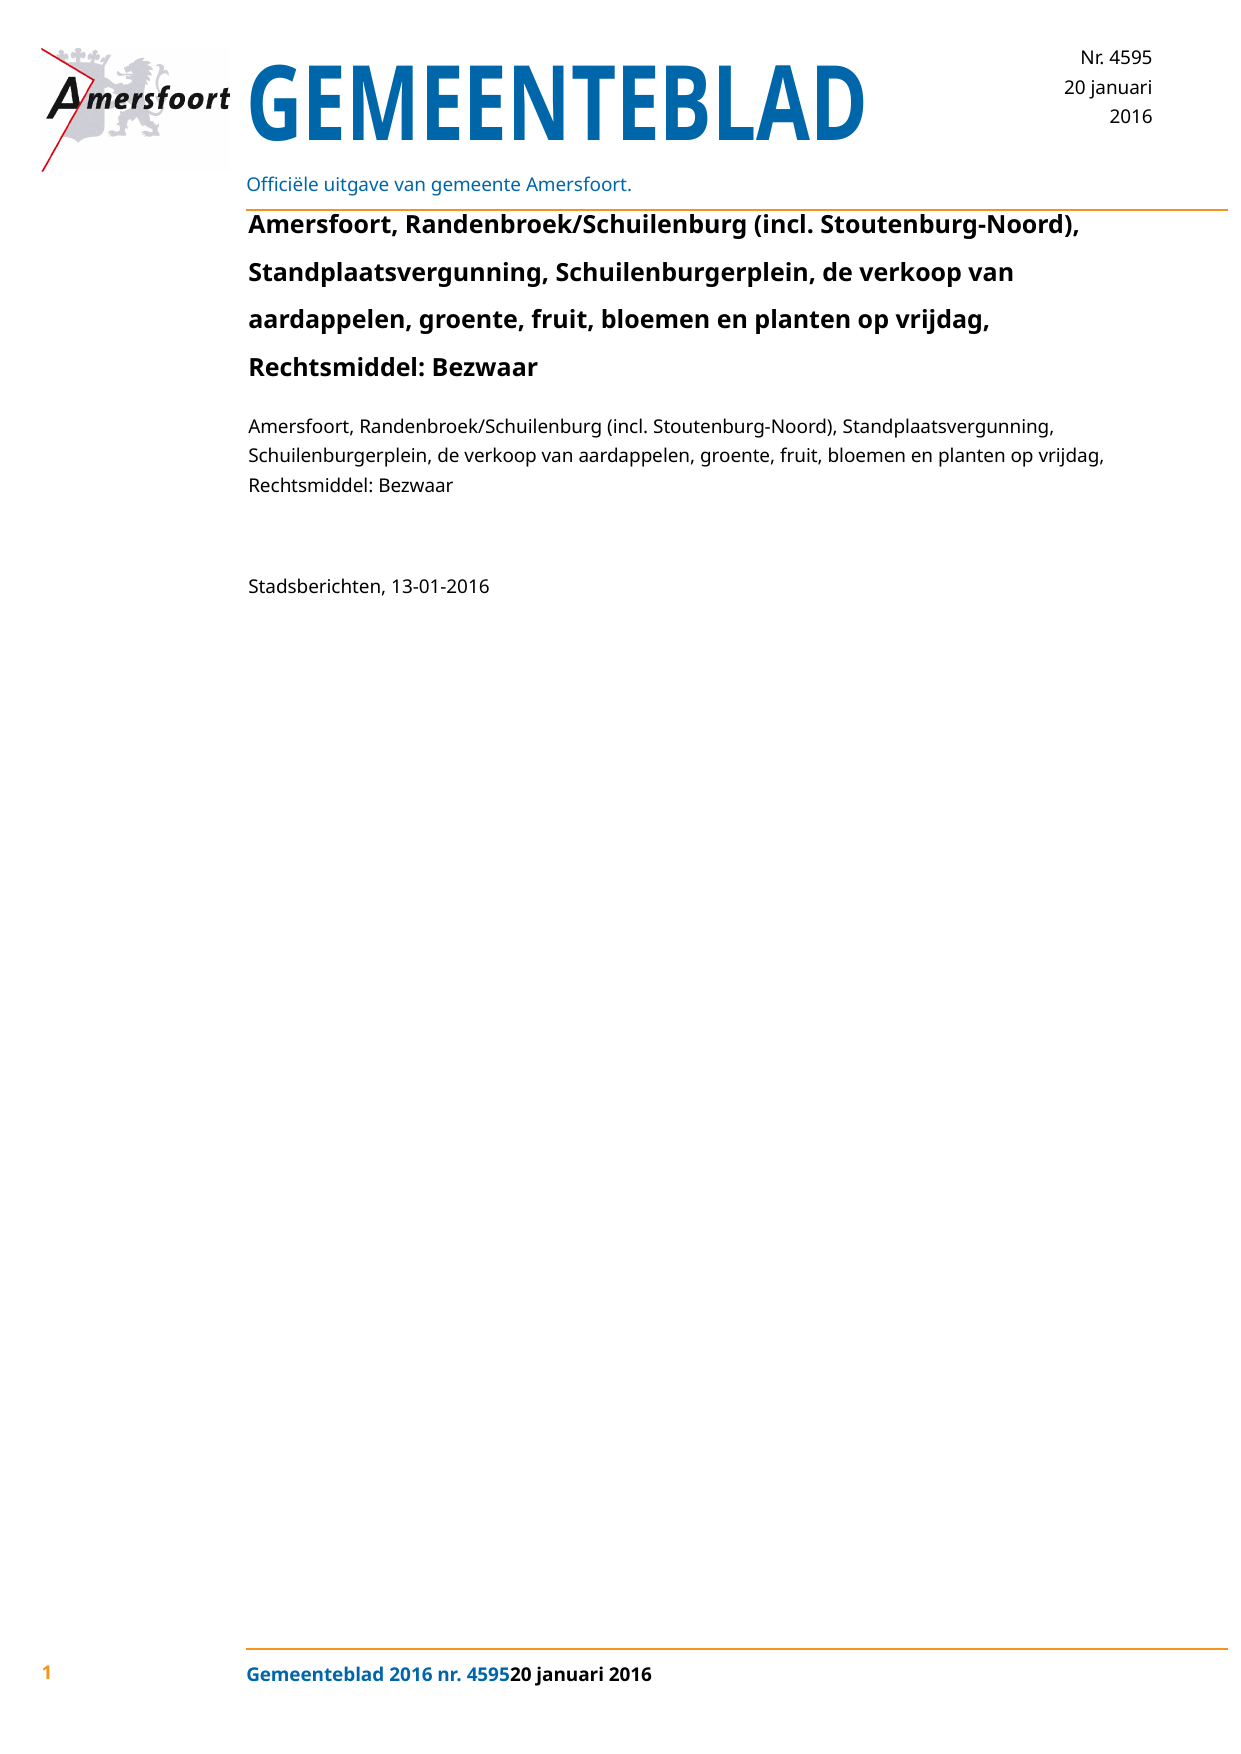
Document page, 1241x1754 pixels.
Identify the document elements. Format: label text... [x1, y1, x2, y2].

text Amersfoort, Randenbroek/Schuilenburg (incl. Stoutenburg-Noord), Standplaatsvergunning, Schuilenburgerplein, de verkoop van aardappelen, groente, fruit, bloemen en planten op vrijdag, Rechtsmiddel: Bezwaar [248, 211, 1152, 384]
picture [41, 47, 231, 172]
text Stadsberichten, 13-01-2016 [248, 573, 1152, 599]
text Amersfoort, Randenbroek/Schuilenburg (incl. Stoutenburg-Noord), Standplaatsvergunning, Schuilenburgerplein, de verkoop van aardappelen, groente, fruit, bloemen en planten op vrijdag, Rechtsmiddel: Bezwaar [248, 413, 1152, 498]
